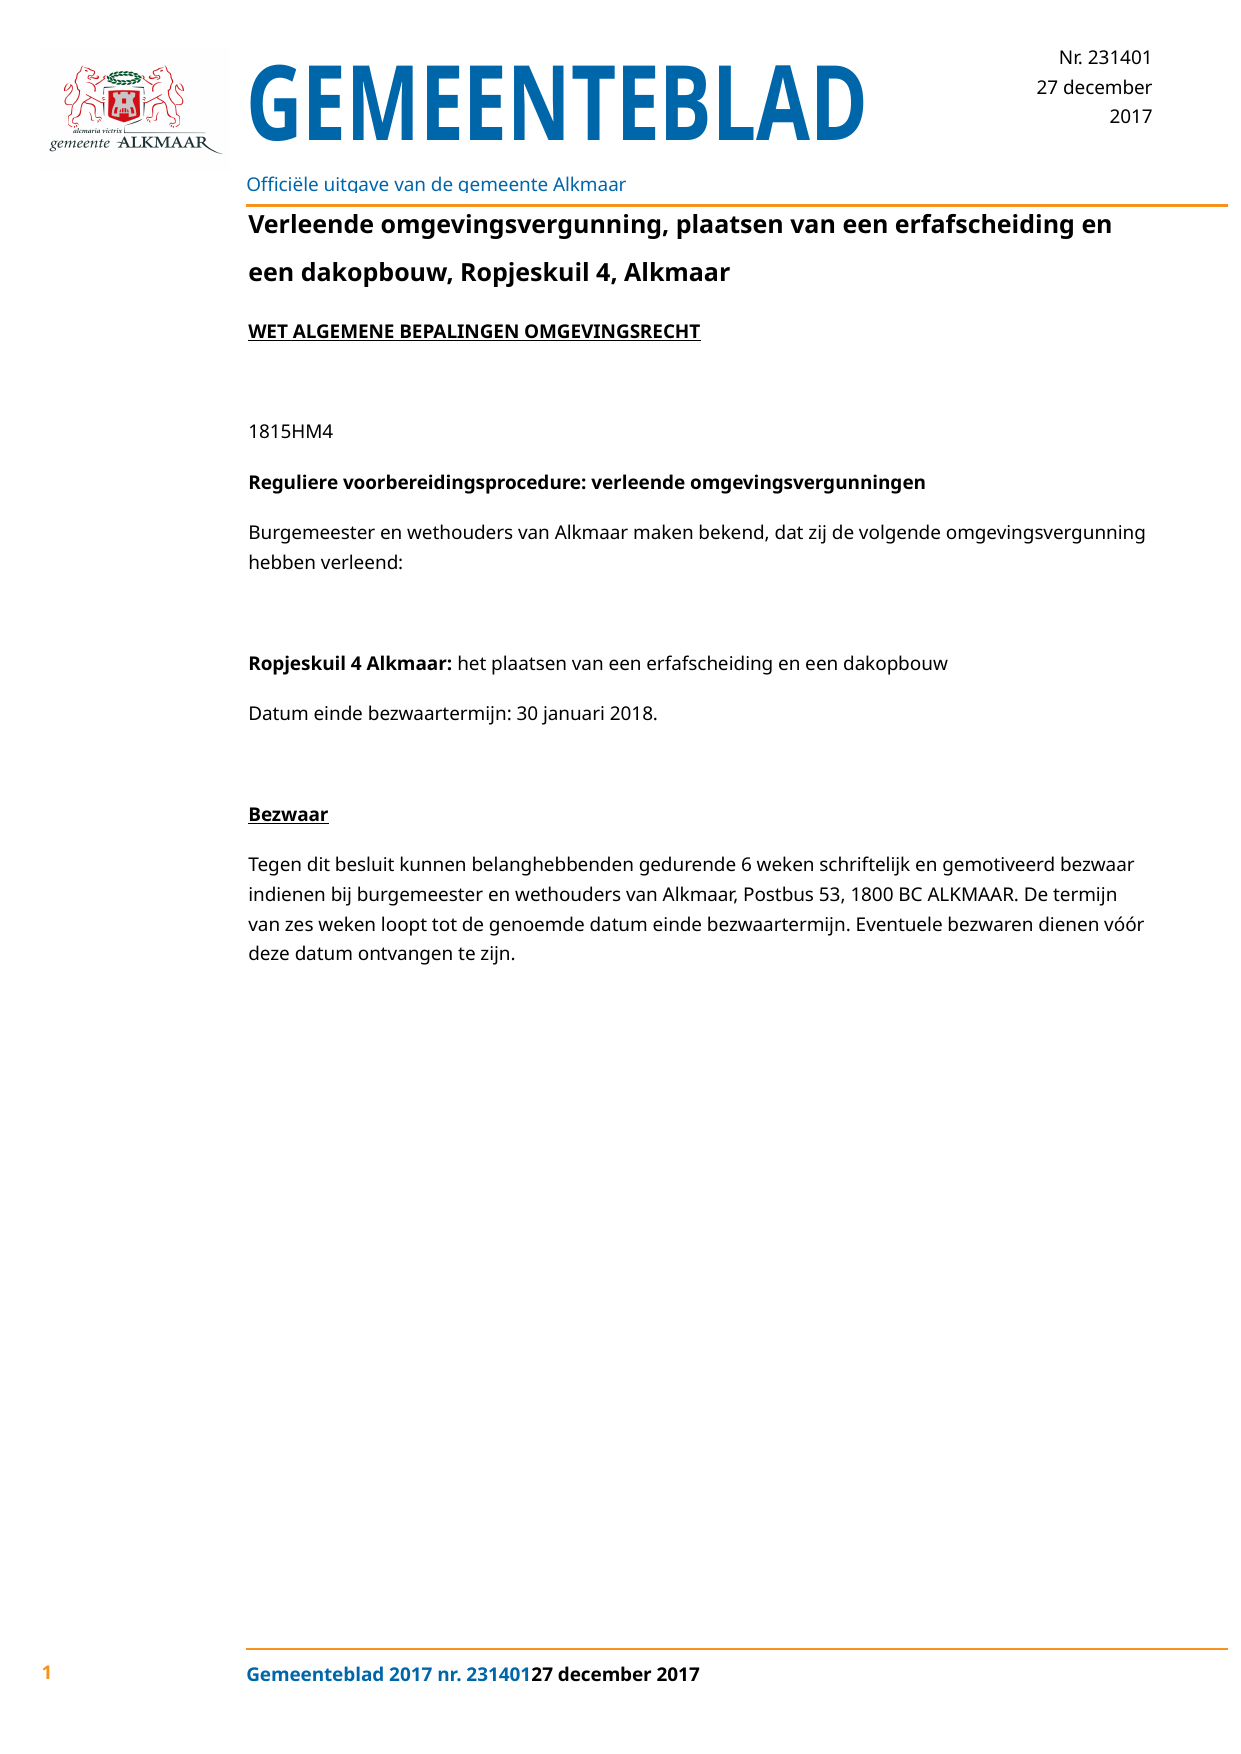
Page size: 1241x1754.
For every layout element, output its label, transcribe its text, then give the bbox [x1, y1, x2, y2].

text Bezwaar [248, 801, 1152, 827]
text Tegen dit besluit kunnen belanghebbenden gedurende 6 weken schriftelijk en gemotiveerd bezwaar indienen bij burgemeester en wethouders van Alkmaar, Postbus 53, 1800 BC ALKMAAR. De termijn van zes weken loopt tot de genoemde datum einde bezwaartermijn. Eventuele bezwaren dienen vóór deze datum ontvangen te zijn. [248, 852, 1152, 966]
text 1815HM4 [248, 419, 1152, 444]
text Verleende omgevingsvergunning, plaatsen van een erfafscheiding en een dakopbouw, Ropjeskuil 4, Alkmaar [248, 207, 1152, 288]
picture [41, 47, 231, 172]
text Datum einde bezwaartermijn: 30 januari 2018. [248, 700, 1152, 726]
text Burgemeester en wethouders van Alkmaar maken bekend, dat zij de volgende omgevingsvergunning hebben verleend: [248, 519, 1152, 575]
text Ropjeskuil 4 Alkmaar: het plaatsen van een erfafscheiding en een dakopbouw [248, 650, 1152, 676]
text WET ALGEMENE BEPALINGEN OMGEVINGSRECHT [248, 318, 1152, 344]
text Reguliere voorbereidingsprocedure: verleende omgevingsvergunningen [248, 469, 1152, 495]
